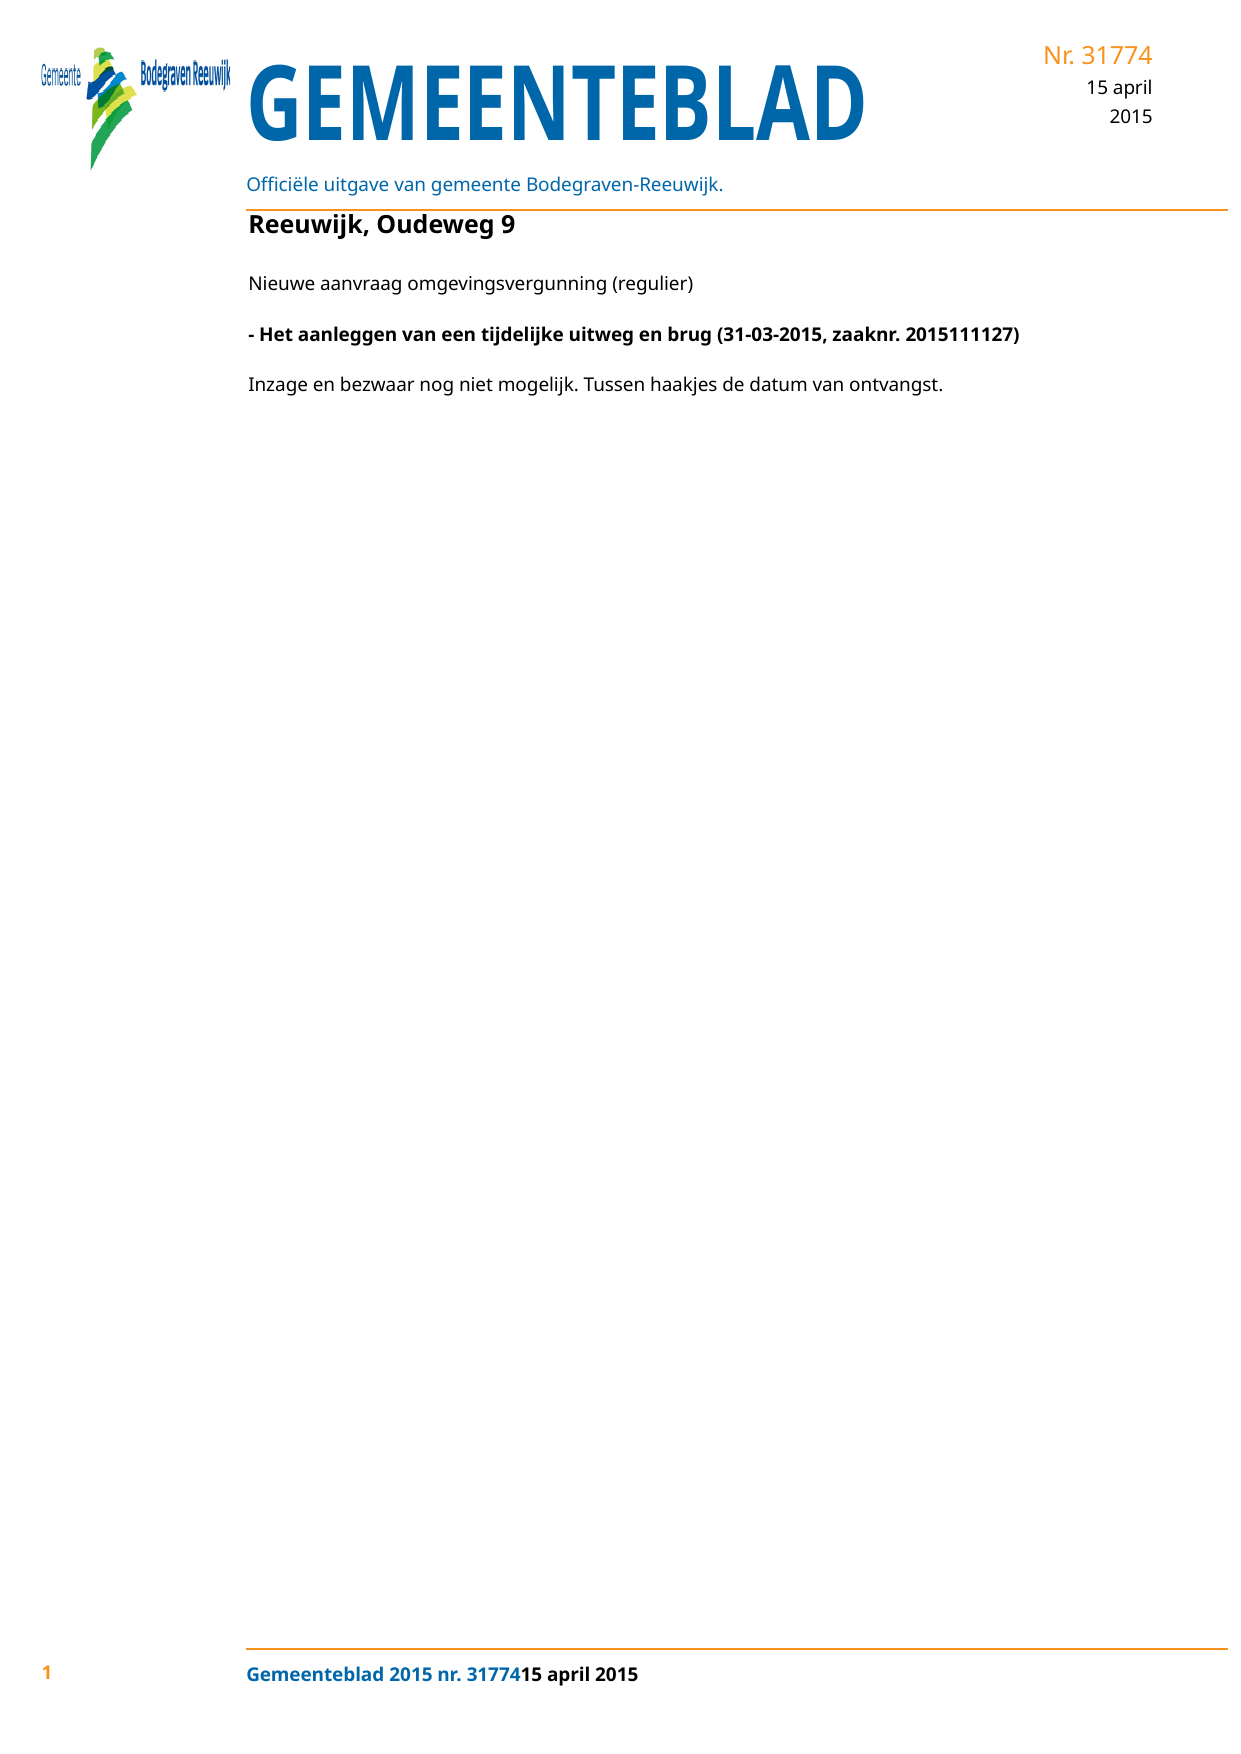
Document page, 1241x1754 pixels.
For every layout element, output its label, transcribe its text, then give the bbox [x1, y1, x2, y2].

picture [41, 47, 231, 172]
text - Het aanleggen van een tijdelijke uitweg en brug (31‑03‑2015, zaaknr. 2015111127) [248, 321, 1152, 346]
text Nieuwe aanvraag omgevingsvergunning (regulier) [248, 270, 1152, 296]
text Reeuwijk, Oudeweg 9 [248, 211, 1152, 241]
text Inzage en bezwaar nog niet mogelijk. Tussen haakjes de datum van ontvangst. [248, 371, 1152, 397]
